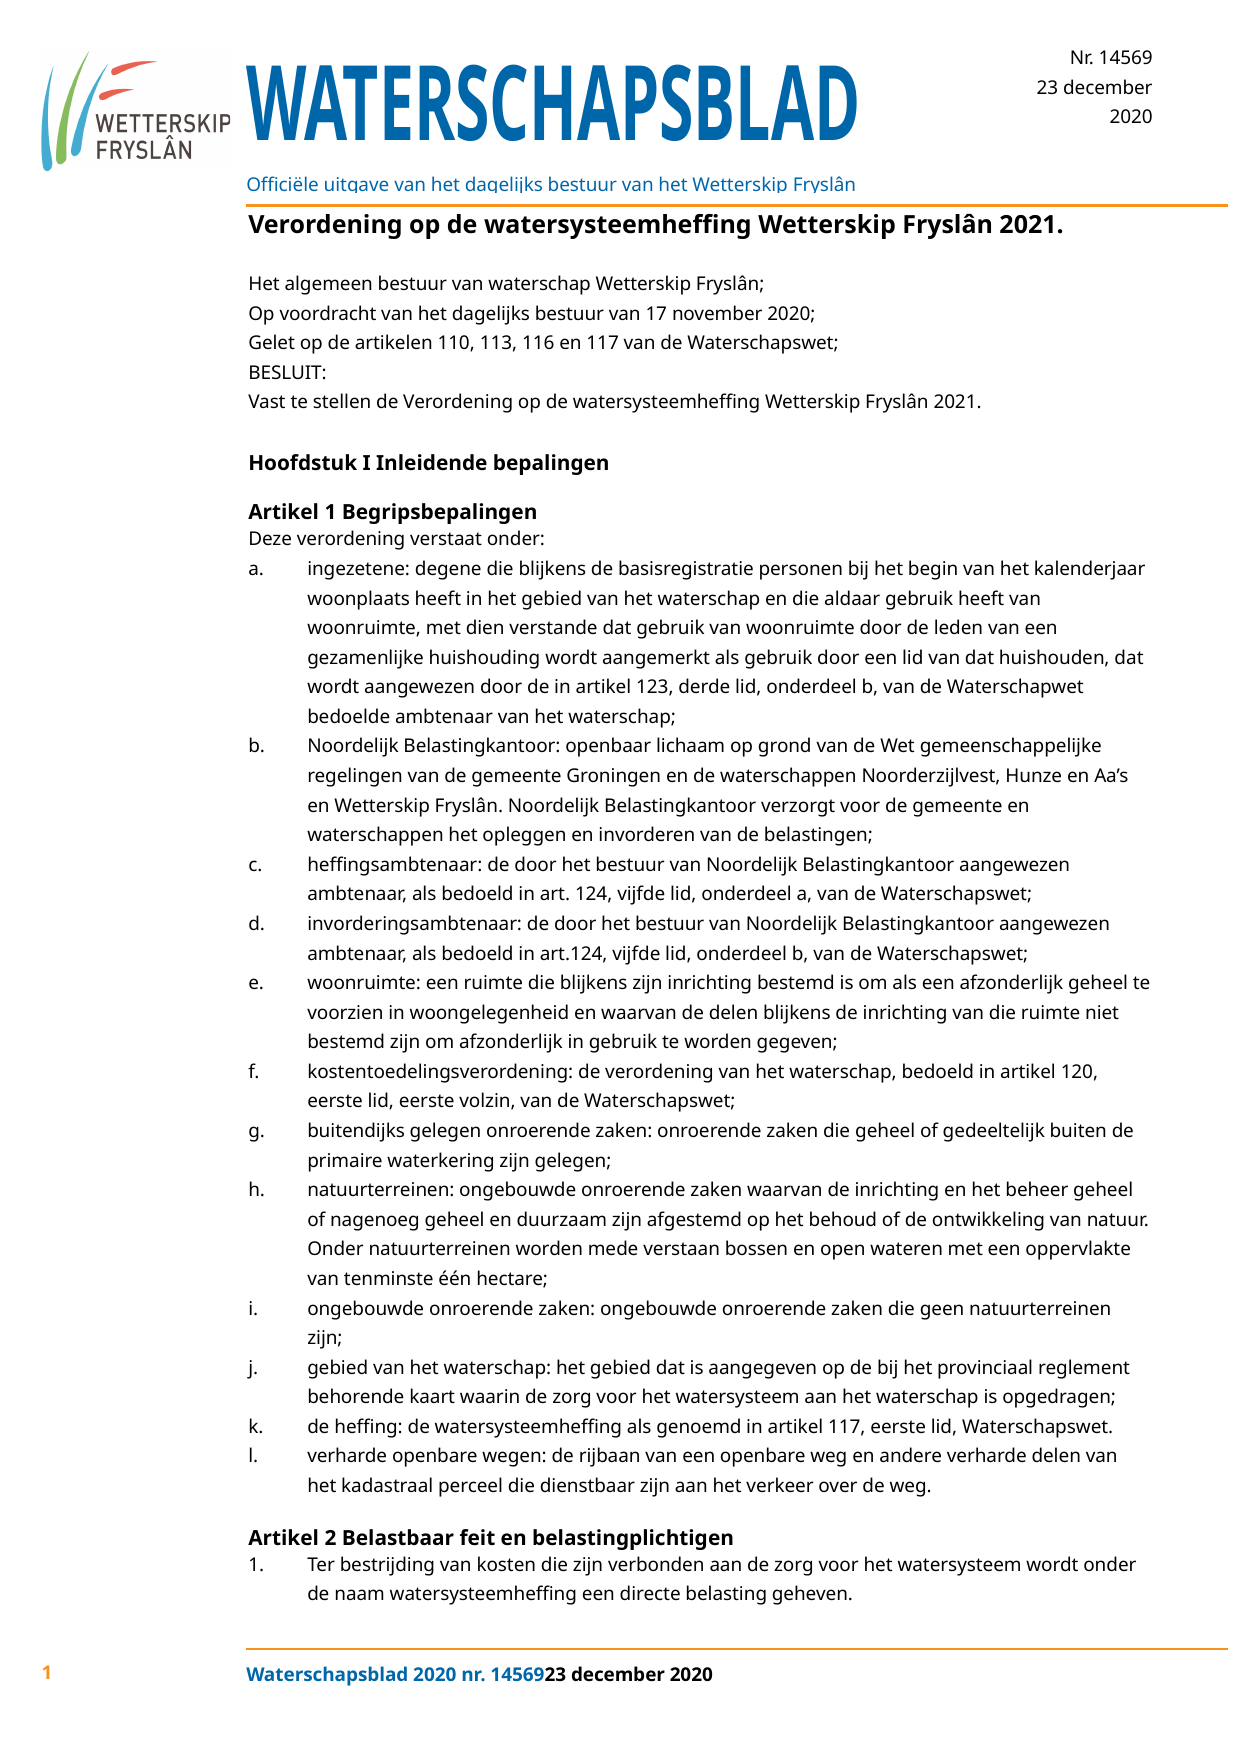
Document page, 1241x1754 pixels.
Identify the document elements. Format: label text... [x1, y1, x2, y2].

list ongebouwde onroerende zaken: ongebouwde onroerende zaken die geen natuurterreinen zijn; [248, 1295, 1152, 1350]
text Verordening op de watersysteemheffing Wetterskip Fryslân 2021. [248, 207, 1152, 241]
list Noordelijk Belastingkantoor: openbaar lichaam op grond van de Wet gemeenschappelijke regelingen van de gemeente Groningen en de waterschappen Noorderzijlvest, Hunze en Aa’s en Wetterskip Fryslân. Noordelijk Belastingkantoor verzorgt voor de gemeente en waterschappen het opleggen en invorderen van de belastingen; [248, 733, 1152, 847]
list Ter bestrijding van kosten die zijn verbonden aan de zorg voor het watersysteem wordt onder de naam watersysteemheffing een directe belasting geheven. [248, 1551, 1152, 1606]
list ingezetene: degene die blijkens de basisregistratie personen bij het begin van het kalenderjaar woonplaats heeft in het gebied van het waterschap en die aldaar gebruik heeft van woonruimte, met dien verstande dat gebruik van woonruimte door de leden van een gezamenlijke huishouding wordt aangemerkt als gebruik door een lid van dat huishouden, dat wordt aangewezen door de in artikel 123, derde lid, onderdeel b, van de Waterschapwet bedoelde ambtenaar van het waterschap; [248, 555, 1152, 729]
list woonruimte: een ruimte die blijkens zijn inrichting bestemd is om als een afzonderlijk geheel te voorzien in woongelegenheid en waarvan de delen blijkens de inrichting van die ruimte niet bestemd zijn om afzonderlijk in gebruik te worden gegeven; [248, 969, 1152, 1054]
list de heffing: de watersysteemheffing als genoemd in artikel 117, eerste lid, Waterschapswet. [248, 1413, 1152, 1439]
list gebied van het waterschap: het gebied dat is aangegeven op de bij het provinciaal reglement behorende kaart waarin de zorg voor het watersysteem aan het waterschap is opgedragen; [248, 1354, 1152, 1409]
text Vast te stellen de Verordening op de watersysteemheffing Wetterskip Fryslân 2021. [248, 389, 1152, 414]
list buitendijks gelegen onroerende zaken: onroerende zaken die geheel of gedeeltelijk buiten de primaire waterkering zijn gelegen; [248, 1117, 1152, 1172]
list natuurterreinen: ongebouwde onroerende zaken waarvan de inrichting en het beheer geheel of nagenoeg geheel en duurzaam zijn afgestemd op het behoud of de ontwikkeling van natuur. Onder natuurterreinen worden mede verstaan bossen en open wateren met een oppervlakte van tenminste één hectare; [248, 1176, 1152, 1291]
text Gelet op de artikelen 110, 113, 116 en 117 van de Waterschapswet; [248, 329, 1152, 355]
text Deze verordening verstaat onder: [248, 526, 1152, 551]
text Artikel 2 Belastbaar feit en belastingplichtigen [248, 1523, 1152, 1551]
picture [41, 47, 231, 172]
list kostentoedelingsverordening: de verordening van het waterschap, bedoeld in artikel 120, eerste lid, eerste volzin, van de Waterschapswet; [248, 1058, 1152, 1113]
text Het algemeen bestuur van waterschap Wetterskip Fryslân; [248, 270, 1152, 296]
text Artikel 1 Begripsbepalingen [248, 497, 1152, 526]
list invorderingsambtenaar: de door het bestuur van Noordelijk Belastingkantoor aangewezen ambtenaar, als bedoeld in art.124, vijfde lid, onderdeel b, van de Waterschapswet; [248, 910, 1152, 965]
text Hoofdstuk I Inleidende bepalingen [248, 448, 1152, 476]
text Op voordracht van het dagelijks bestuur van 17 november 2020; [248, 300, 1152, 326]
list heffingsambtenaar: de door het bestuur van Noordelijk Belastingkantoor aangewezen ambtenaar, als bedoeld in art. 124, vijfde lid, onderdeel a, van de Waterschapswet; [248, 851, 1152, 906]
text BESLUIT: [248, 359, 1152, 385]
list verharde openbare wegen: de rijbaan van een openbare weg en andere verharde delen van het kadastraal perceel die dienstbaar zijn aan het verkeer over de weg. [248, 1443, 1152, 1498]
